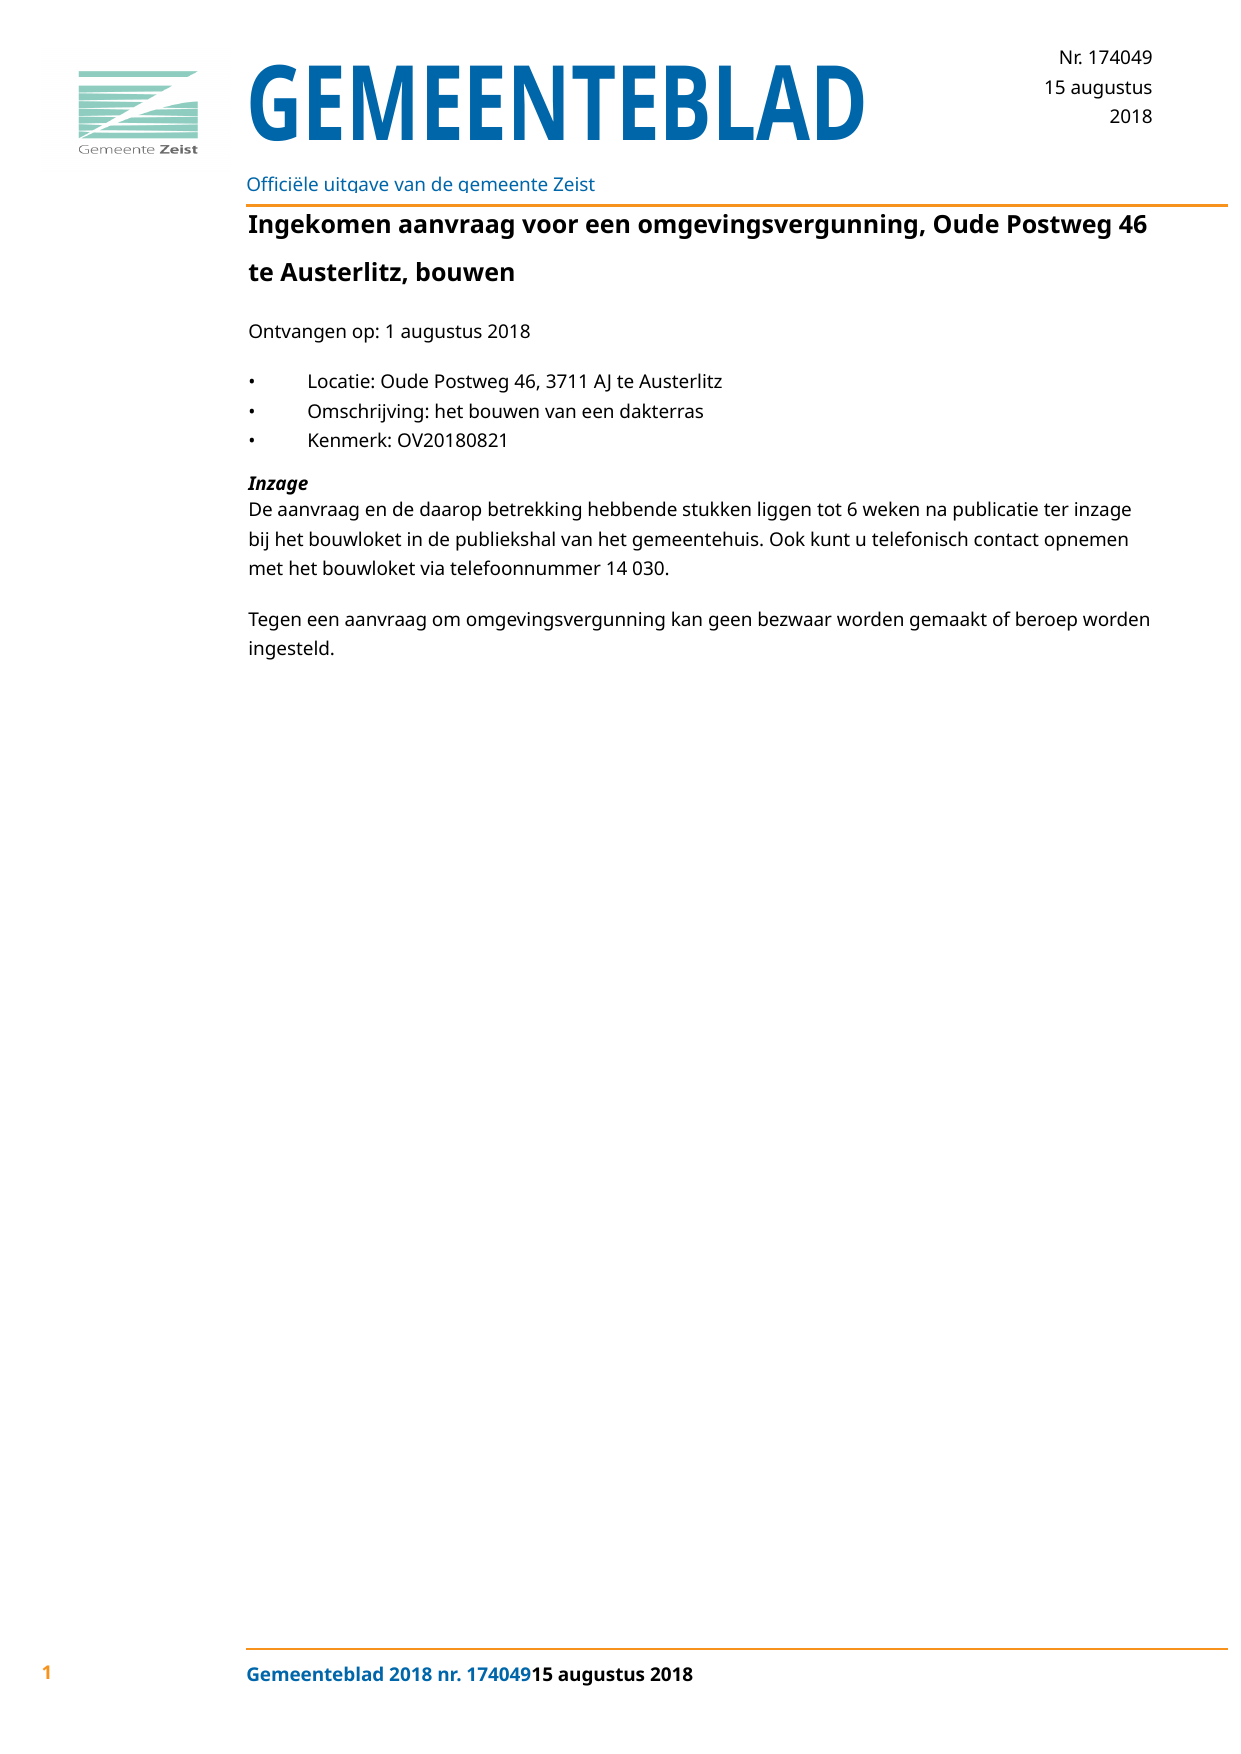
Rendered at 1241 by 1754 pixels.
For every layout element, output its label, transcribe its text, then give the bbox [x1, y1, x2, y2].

list Kenmerk: OV20180821 [248, 427, 1152, 453]
text De aanvraag en de daarop betrekking hebbende stukken liggen tot 6 weken na publicatie ter inzage bij het bouwloket in de publiekshal van het gemeentehuis. Ook kunt u telefonisch contact opnemen met het bouwloket via telefoonnummer 14 030. [248, 496, 1152, 581]
text Tegen een aanvraag om omgevingsvergunning kan geen bezwaar worden gemaakt of beroep worden ingesteld. [248, 606, 1152, 661]
text Inzage [248, 471, 1152, 496]
text Ingekomen aanvraag voor een omgevingsvergunning, Oude Postweg 46 te Austerlitz, bouwen [248, 207, 1152, 288]
text Ontvangen op: 1 augustus 2018 [248, 318, 1152, 344]
list Omschrijving: het bouwen van een dakterras [248, 398, 1152, 424]
list Locatie: Oude Postweg 46, 3711 AJ te Austerlitz [248, 368, 1152, 394]
picture [41, 47, 231, 172]
